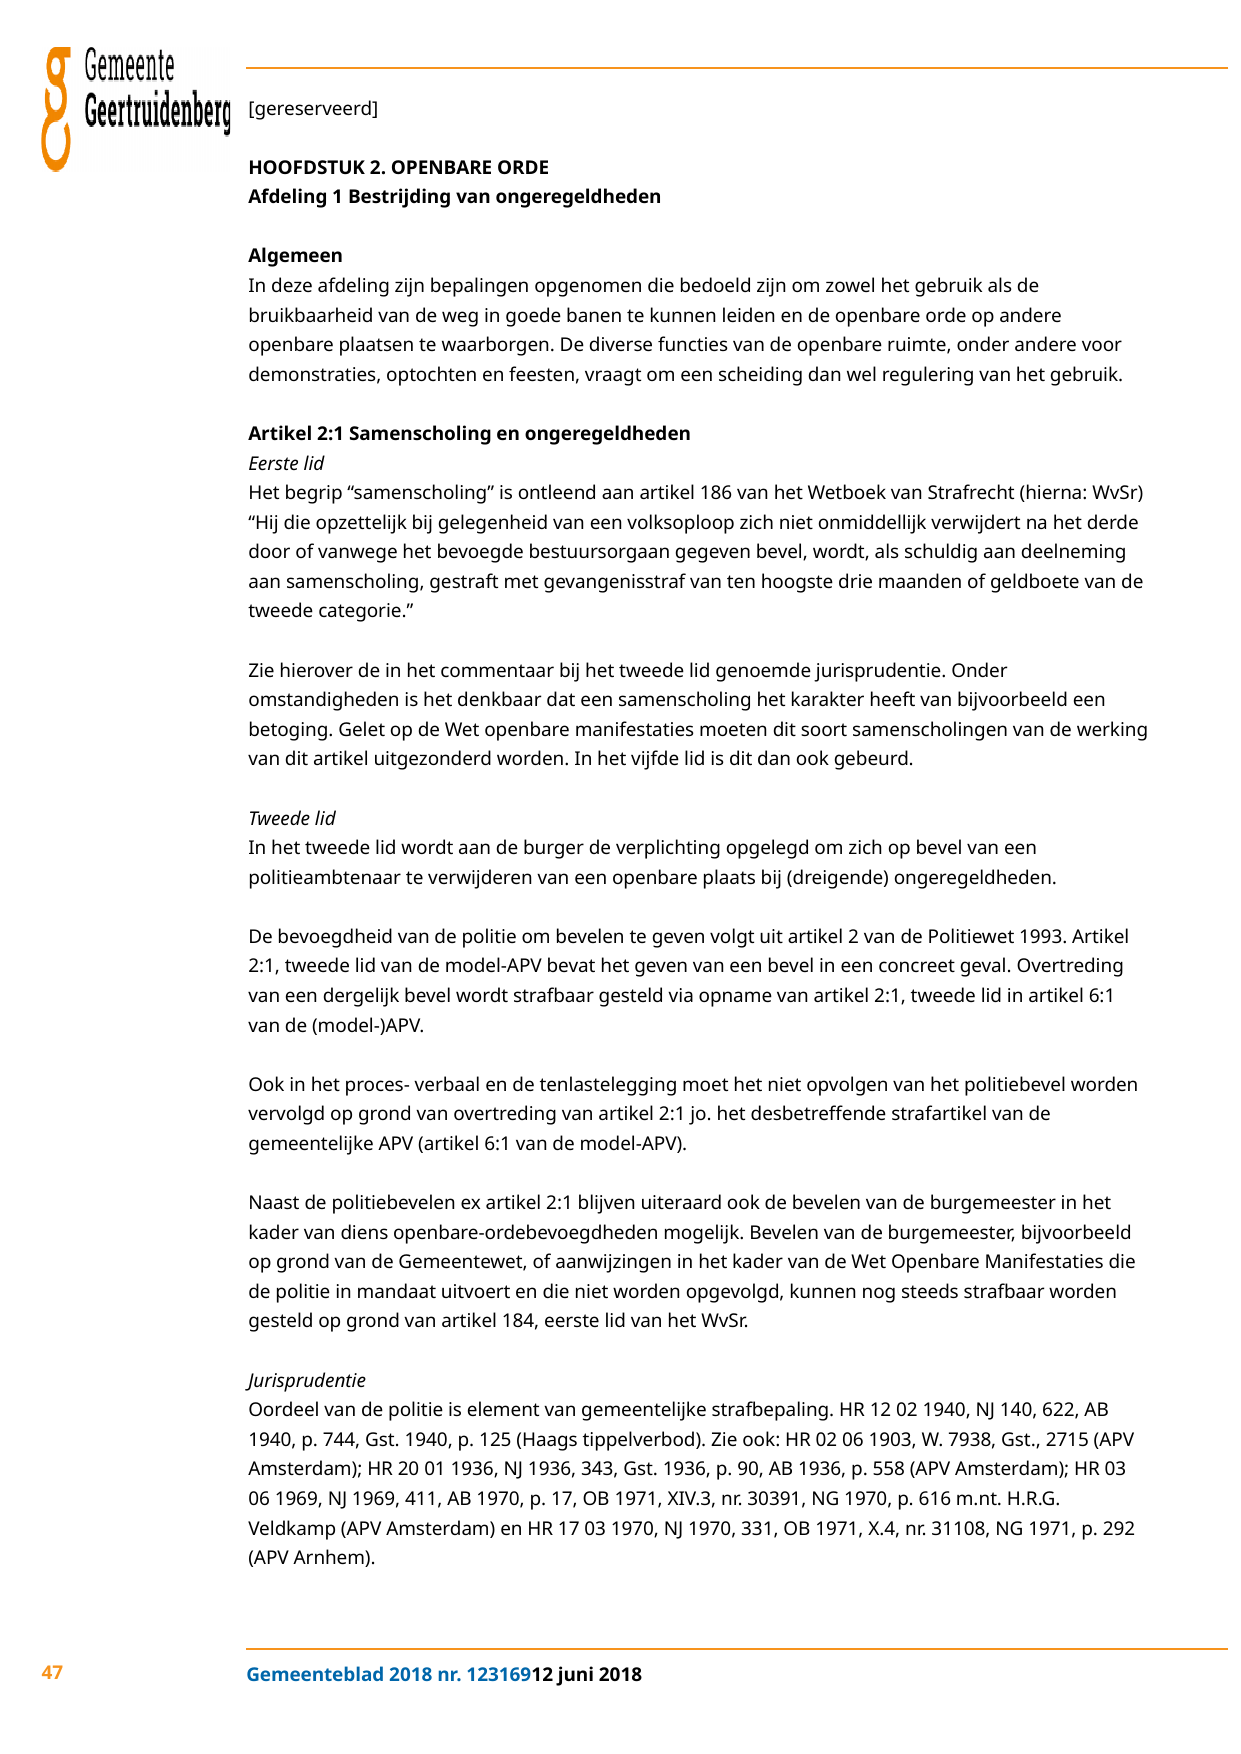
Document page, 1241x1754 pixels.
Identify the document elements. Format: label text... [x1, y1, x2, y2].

text De bevoegdheid van de politie om bevelen te geven volgt uit artikel 2 van de Politiewet 1993. Artikel 2:1, tweede lid van de model-APV bevat het geven van een bevel in een concreet geval. Overtreding van een dergelijk bevel wordt strafbaar gesteld via opname van artikel 2:1, tweede lid in artikel 6:1 van de (model-)APV. [248, 923, 1152, 1038]
text Ook in het proces- verbaal en de tenlastelegging moet het niet opvolgen van het politiebevel worden vervolgd op grond van overtreding van artikel 2:1 jo. het desbetreffende strafartikel van de gemeentelijke APV (artikel 6:1 van de model-APV). [248, 1071, 1152, 1156]
text Algemeen [248, 243, 1152, 268]
text Jurisprudentie [248, 1367, 1152, 1393]
text HOOFDSTUK 2. OPENBARE ORDE [248, 154, 1152, 180]
text Afdeling 1 Bestrijding van ongeregeldheden [248, 183, 1152, 209]
text [gereserveerd] [248, 95, 1152, 121]
text In het tweede lid wordt aan de burger de verplichting opgelegd om zich op bevel van een politieambtenaar te verwijderen van een openbare plaats bij (dreigende) ongeregeldheden. [248, 834, 1152, 890]
text Tweede lid [248, 805, 1152, 831]
text Oordeel van de politie is element van gemeentelijke strafbepaling. HR 12 02 1940, NJ 140, 622, AB 1940, p. 744, Gst. 1940, p. 125 (Haags tippelverbod). Zie ook: HR 02 06 1903, W. 7938, Gst., 2715 (APV Amsterdam); HR 20 01 1936, NJ 1936, 343, Gst. 1936, p. 90, AB 1936, p. 558 (APV Amsterdam); HR 03 06 1969, NJ 1969, 411, AB 1970, p. 17, OB 1971, XIV.3, nr. 30391, NG 1970, p. 616 m.nt. H.R.G. Veldkamp (APV Amsterdam) en HR 17 03 1970, NJ 1970, 331, OB 1971, X.4, nr. 31108, NG 1971, p. 292 (APV Arnhem). [248, 1396, 1152, 1570]
text Eerste lid [248, 450, 1152, 476]
picture [41, 47, 231, 172]
text In deze afdeling zijn bepalingen opgenomen die bedoeld zijn om zowel het gebruik als de bruikbaarheid van de weg in goede banen te kunnen leiden en de openbare orde op andere openbare plaatsen te waarborgen. De diverse functies van de openbare ruimte, onder andere voor demonstraties, optochten en feesten, vraagt om een scheiding dan wel regulering van het gebruik. [248, 272, 1152, 387]
text Naast de politiebevelen ex artikel 2:1 blijven uiteraard ook de bevelen van de burgemeester in het kader van diens openbare-ordebevoegdheden mogelijk. Bevelen van de burgemeester, bijvoorbeeld op grond van de Gemeentewet, of aanwijzingen in het kader van de Wet Openbare Manifestaties die de politie in mandaat uitvoert en die niet worden opgevolgd, kunnen nog steeds strafbaar worden gesteld op grond van artikel 184, eerste lid van het WvSr. [248, 1189, 1152, 1333]
text Het begrip “samenscholing” is ontleend aan artikel 186 van het Wetboek van Strafrecht (hierna: WvSr) “Hij die opzettelijk bij gelegenheid van een volksoploop zich niet onmiddellijk verwijdert na het derde door of vanwege het bevoegde bestuursorgaan gegeven bevel, wordt, als schuldig aan deelneming aan samenscholing, gestraft met gevangenisstraf van ten hoogste drie maanden of geldboete van de tweede categorie.” [248, 479, 1152, 623]
text Artikel 2:1 Samenscholing en ongeregeldheden [248, 420, 1152, 446]
text Zie hierover de in het commentaar bij het tweede lid genoemde jurisprudentie. Onder omstandigheden is het denkbaar dat een samenscholing het karakter heeft van bijvoorbeeld een betoging. Gelet op de Wet openbare manifestaties moeten dit soort samenscholingen van de werking van dit artikel uitgezonderd worden. In het vijfde lid is dit dan ook gebeurd. [248, 657, 1152, 771]
